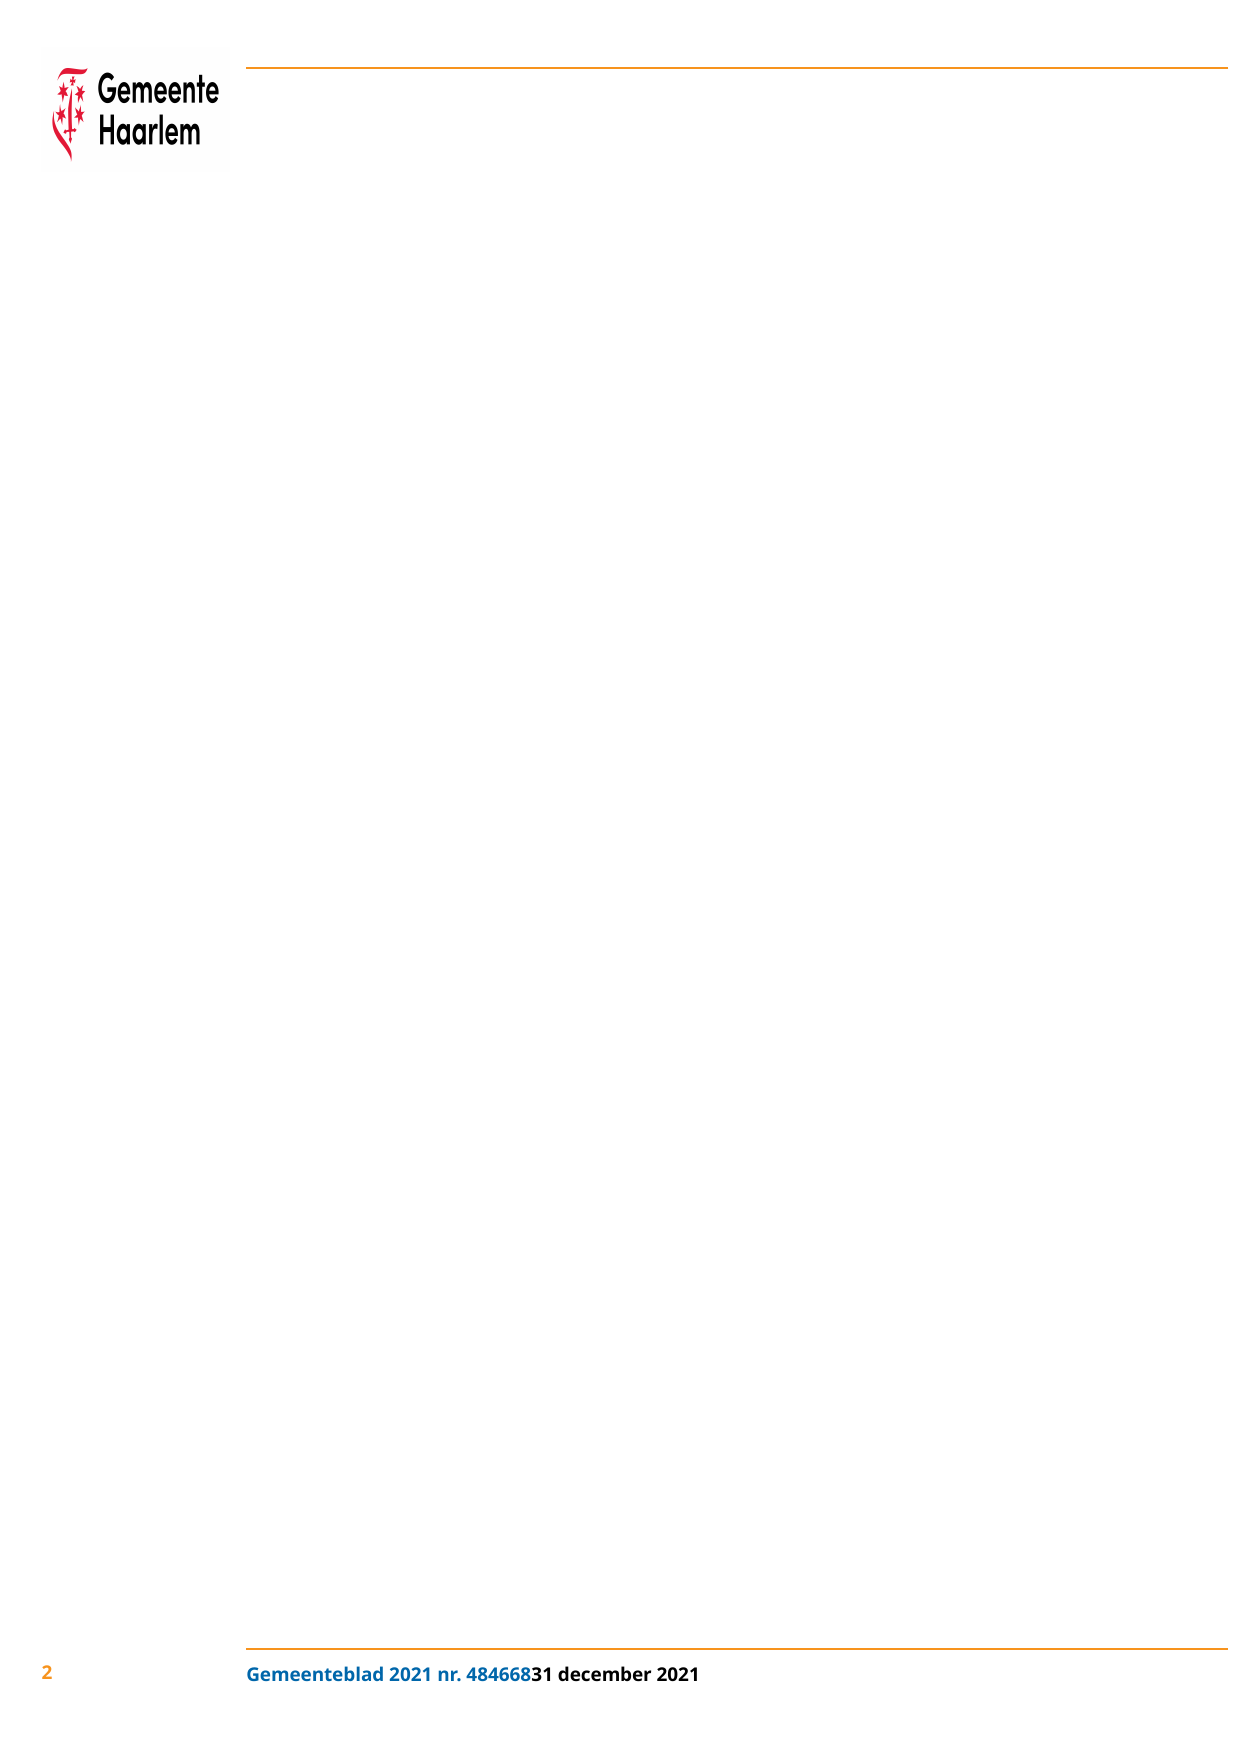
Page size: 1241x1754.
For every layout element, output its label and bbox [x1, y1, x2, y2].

picture [41, 47, 231, 172]
